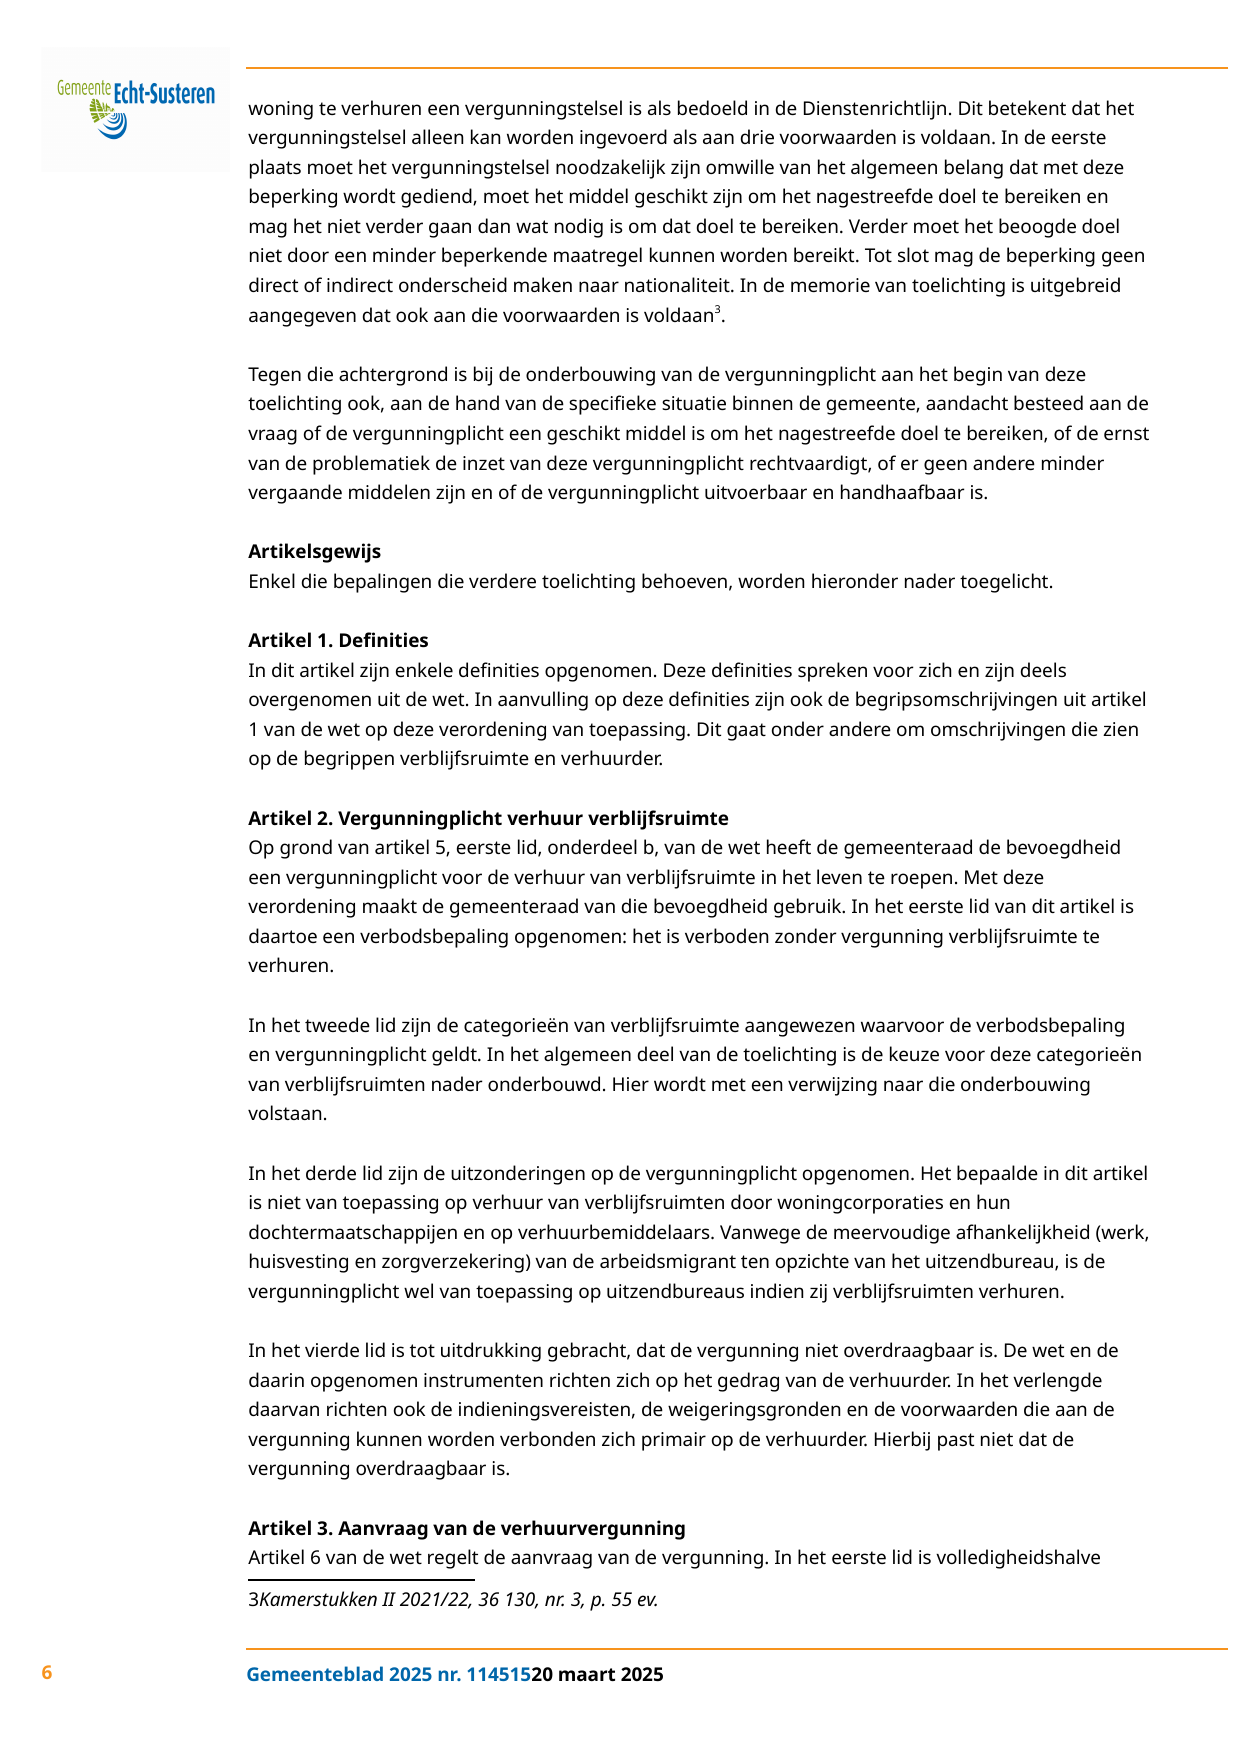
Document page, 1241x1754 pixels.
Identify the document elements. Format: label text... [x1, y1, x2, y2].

text Artikelsgewijs [248, 538, 1152, 564]
text In het tweede lid zijn de categorieën van verblijfsruimte aangewezen waarvoor de verbodsbepaling en vergunningplicht geldt. In het algemeen deel van de toelichting is de keuze voor deze categorieën van verblijfsruimten nader onderbouwd. Hier wordt met een verwijzing naar die onderbouwing volstaan. [248, 1012, 1152, 1126]
text In dit artikel zijn enkele definities opgenomen. Deze definities spreken voor zich en zijn deels overgenomen uit de wet. In aanvulling op deze definities zijn ook de begripsomschrijvingen uit artikel 1 van de wet op deze verordening van toepassing. Dit gaat onder andere om omschrijvingen die zien op de begrippen verblijfsruimte en verhuurder. [248, 657, 1152, 771]
text Artikel 3. Aanvraag van de verhuurvergunning [248, 1515, 1152, 1541]
text Kamerstukken II 2021/22, 36 130, nr. 3, p. 55 ev. [248, 1586, 1152, 1612]
text Tegen die achtergrond is bij de onderbouwing van de vergunningplicht aan het begin van deze toelichting ook, aan de hand van de specifieke situatie binnen de gemeente, aandacht besteed aan de vraag of de vergunningplicht een geschikt middel is om het nagestreefde doel te bereiken, of de ernst van de problematiek de inzet van deze vergunningplicht rechtvaardigt, of er geen andere minder vergaande middelen zijn en of de vergunningplicht uitvoerbaar en handhaafbaar is. [248, 361, 1152, 505]
text Artikel 6 van de wet regelt de aanvraag van de vergunning. In het eerste lid is volledigheidshalve [248, 1544, 1152, 1570]
text Op grond van artikel 5, eerste lid, onderdeel b, van de wet heeft de gemeenteraad de bevoegdheid een vergunningplicht voor de verhuur van verblijfsruimte in het leven te roepen. Met deze verordening maakt de gemeenteraad van die bevoegdheid gebruik. In het eerste lid van dit artikel is daartoe een verbodsbepaling opgenomen: het is verboden zonder vergunning verblijfsruimte te verhuren. [248, 834, 1152, 978]
picture [41, 47, 231, 172]
text In het vierde lid is tot uitdrukking gebracht, dat de vergunning niet overdraagbaar is. De wet en de daarin opgenomen instrumenten richten zich op het gedrag van de verhuurder. In het verlengde daarvan richten ook de indieningsvereisten, de weigeringsgronden en de voorwaarden die aan de vergunning kunnen worden verbonden zich primair op de verhuurder. Hierbij past niet dat de vergunning overdraagbaar is. [248, 1337, 1152, 1481]
text Artikel 2. Vergunningplicht verhuur verblijfsruimte [248, 805, 1152, 831]
text In het derde lid zijn de uitzonderingen op de vergunningplicht opgenomen. Het bepaalde in dit artikel is niet van toepassing op verhuur van verblijfsruimten door woningcorporaties en hun dochtermaatschappijen en op verhuurbemiddelaars. Vanwege de meervoudige afhankelijkheid (werk, huisvesting en zorgverzekering) van de arbeidsmigrant ten opzichte van het uitzendbureau, is de vergunningplicht wel van toepassing op uitzendbureaus indien zij verblijfsruimten verhuren. [248, 1160, 1152, 1304]
text Enkel die bepalingen die verdere toelichting behoeven, worden hieronder nader toegelicht. [248, 568, 1152, 594]
text Artikel 1. Definities [248, 627, 1152, 653]
text woning te verhuren een vergunningstelsel is als bedoeld in de Dienstenrichtlijn. Dit betekent dat het vergunningstelsel alleen kan worden ingevoerd als aan drie voorwaarden is voldaan. In de eerste plaats moet het vergunningstelsel noodzakelijk zijn omwille van het algemeen belang dat met deze beperking wordt gediend, moet het middel geschikt zijn om het nagestreefde doel te bereiken en mag het niet verder gaan dan wat nodig is om dat doel te bereiken. Verder moet het beoogde doel niet door een minder beperkende maatregel kunnen worden bereikt. Tot slot mag de beperking geen direct of indirect onderscheid maken naar nationaliteit. In de memorie van toelichting is uitgebreid aangegeven dat ook aan die voorwaarden is voldaan. [248, 95, 1152, 328]
